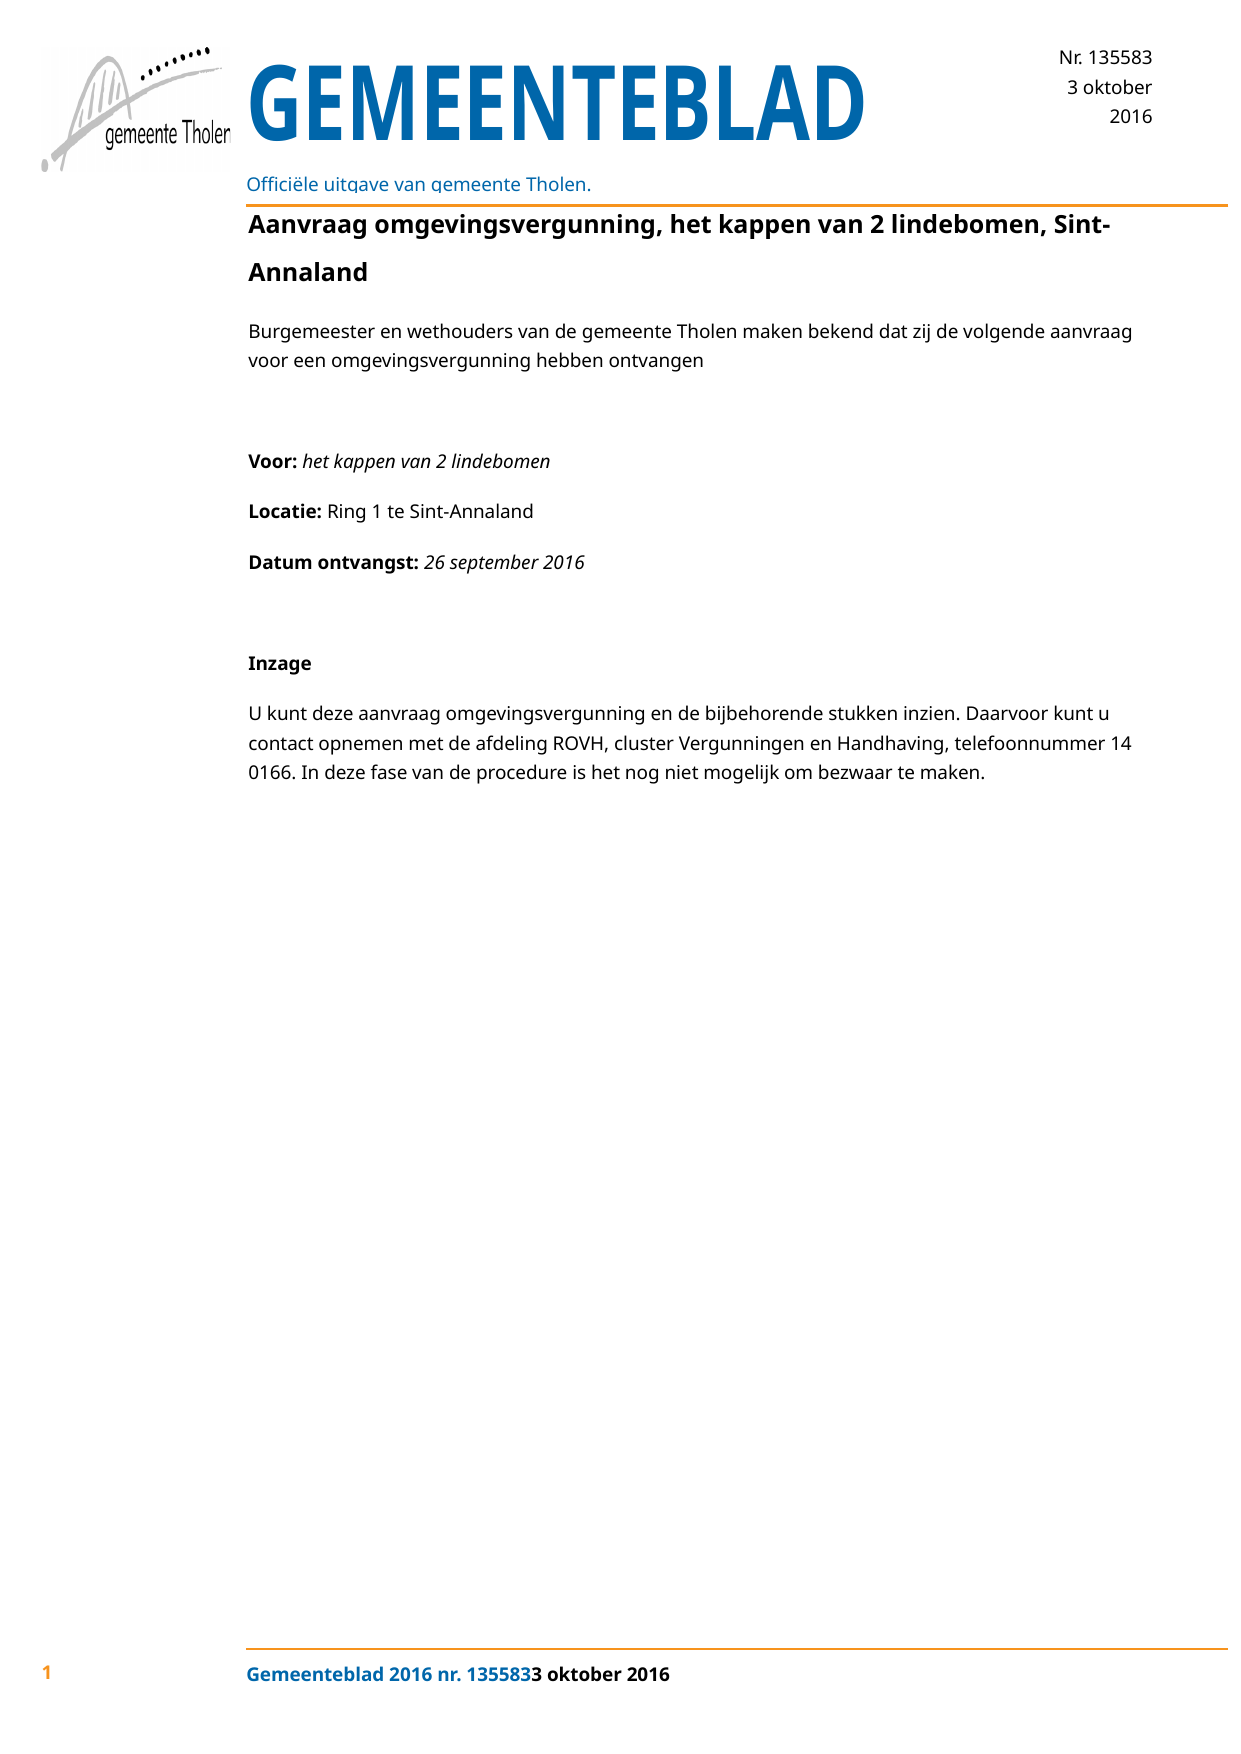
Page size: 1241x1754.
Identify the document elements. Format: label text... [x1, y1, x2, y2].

text U kunt deze aanvraag omgevingsvergunning en de bijbehorende stukken inzien. Daarvoor kunt u contact opnemen met de afdeling ROVH, cluster Vergunningen en Handhaving, telefoonnummer 14 0166. In deze fase van de procedure is het nog niet mogelijk om bezwaar te maken. [248, 700, 1152, 785]
text Datum ontvangst: 26 september 2016 [248, 549, 1152, 575]
text Inzage [248, 650, 1152, 676]
text Voor: het kappen van 2 lindebomen [248, 448, 1152, 474]
text Burgemeester en wethouders van de gemeente Tholen maken bekend dat zij de volgende aanvraag voor een omgevingsvergunning hebben ontvangen [248, 318, 1152, 373]
picture [41, 47, 231, 172]
text Locatie: Ring 1 te Sint-Annaland [248, 499, 1152, 524]
text Aanvraag omgevingsvergunning, het kappen van 2 lindebomen, Sint-Annaland [248, 207, 1152, 288]
